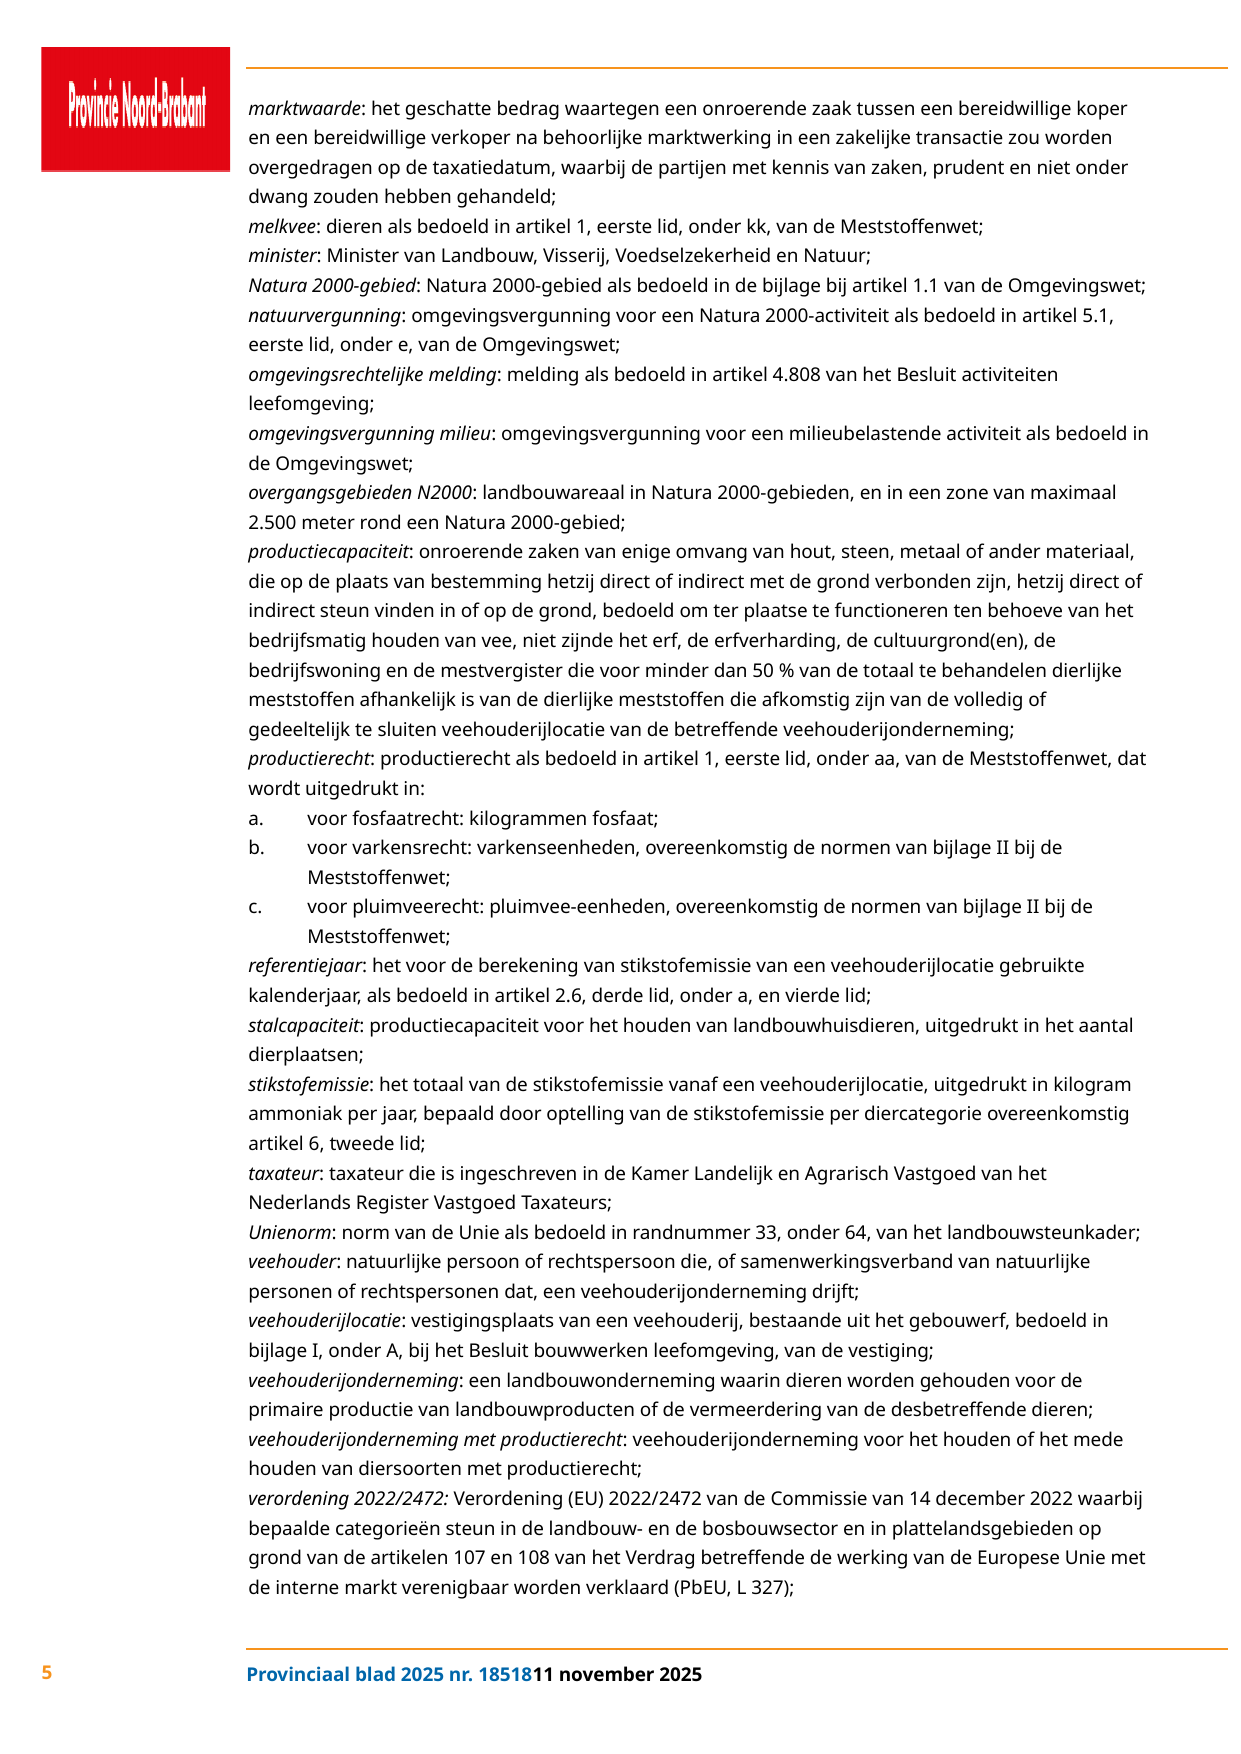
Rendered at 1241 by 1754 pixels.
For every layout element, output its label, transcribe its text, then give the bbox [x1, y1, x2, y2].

text productiecapaciteit: onroerende zaken van enige omvang van hout, steen, metaal of ander materiaal, die op de plaats van bestemming hetzij direct of indirect met de grond verbonden zijn, hetzij direct of indirect steun vinden in of op de grond, bedoeld om ter plaatse te functioneren ten behoeve van het bedrijfsmatig houden van vee, niet zijnde het erf, de erfverharding, de cultuurgrond(en), de bedrijfswoning en de mestvergister die voor minder dan 50 % van de totaal te behandelen dierlijke meststoffen afhankelijk is van de dierlijke meststoffen die afkomstig zijn van de volledig of gedeeltelijk te sluiten veehouderijlocatie van de betreffende veehouderijonderneming; [248, 538, 1152, 742]
text omgevingsvergunning milieu: omgevingsvergunning voor een milieubelastende activiteit als bedoeld in de Omgevingswet; [248, 420, 1152, 476]
list voor pluimveerecht: pluimvee-eenheden, overeenkomstig de normen van bijlage II bij de Meststoffenwet; [248, 893, 1152, 949]
text referentiejaar: het voor de berekening van stikstofemissie van een veehouderijlocatie gebruikte kalenderjaar, als bedoeld in artikel 2.6, derde lid, onder a, en vierde lid; [248, 953, 1152, 1008]
text veehouderijlocatie: vestigingsplaats van een veehouderij, bestaande uit het gebouwerf, bedoeld in bijlage I, onder A, bij het Besluit bouwwerken leefomgeving, van de vestiging; [248, 1308, 1152, 1363]
text stalcapaciteit: productiecapaciteit voor het houden van landbouwhuisdieren, uitgedrukt in het aantal dierplaatsen; [248, 1012, 1152, 1067]
text taxateur: taxateur die is ingeschreven in de Kamer Landelijk en Agrarisch Vastgoed van het Nederlands Register Vastgoed Taxateurs; [248, 1160, 1152, 1215]
list voor fosfaatrecht: kilogrammen fosfaat; [248, 805, 1152, 831]
text Unienorm: norm van de Unie als bedoeld in randnummer 33, onder 64, van het landbouwsteunkader; [248, 1219, 1152, 1245]
text veehouderijonderneming: een landbouwonderneming waarin dieren worden gehouden voor de primaire productie van landbouwproducten of de vermeerdering van de desbetreffende dieren; [248, 1367, 1152, 1422]
list voor varkensrecht: varkenseenheden, overeenkomstig de normen van bijlage II bij de Meststoffenwet; [248, 834, 1152, 890]
text omgevingsrechtelijke melding: melding als bedoeld in artikel 4.808 van het Besluit activiteiten leefomgeving; [248, 361, 1152, 416]
text Natura 2000-gebied: Natura 2000-gebied als bedoeld in de bijlage bij artikel 1.1 van de Omgevingswet; [248, 272, 1152, 298]
text marktwaarde: het geschatte bedrag waartegen een onroerende zaak tussen een bereidwillige koper en een bereidwillige verkoper na behoorlijke marktwerking in een zakelijke transactie zou worden overgedragen op de taxatiedatum, waarbij de partijen met kennis van zaken, prudent en niet onder dwang zouden hebben gehandeld; [248, 95, 1152, 209]
text productierecht: productierecht als bedoeld in artikel 1, eerste lid, onder aa, van de Meststoffenwet, dat wordt uitgedrukt in: [248, 746, 1152, 801]
text melkvee: dieren als bedoeld in artikel 1, eerste lid, onder kk, van de Meststoffenwet; [248, 213, 1152, 239]
text natuurvergunning: omgevingsvergunning voor een Natura 2000-activiteit als bedoeld in artikel 5.1, eerste lid, onder e, van de Omgevingswet; [248, 302, 1152, 357]
text verordening 2022/2472: Verordening (EU) 2022/2472 van de Commissie van 14 december 2022 waarbij bepaalde categorieën steun in de landbouw- en de bosbouwsector en in plattelandsgebieden op grond van de artikelen 107 en 108 van het Verdrag betreffende de werking van de Europese Unie met de interne markt verenigbaar worden verklaard (PbEU, L 327); [248, 1485, 1152, 1600]
text veehouderijonderneming met productierecht: veehouderijonderneming voor het houden of het mede houden van diersoorten met productierecht; [248, 1426, 1152, 1481]
picture [41, 47, 231, 172]
text minister: Minister van Landbouw, Visserij, Voedselzekerheid en Natuur; [248, 243, 1152, 268]
text veehouder: natuurlijke persoon of rechtspersoon die, of samenwerkingsverband van natuurlijke personen of rechtspersonen dat, een veehouderijonderneming drijft; [248, 1248, 1152, 1304]
text stikstofemissie: het totaal van de stikstofemissie vanaf een veehouderijlocatie, uitgedrukt in kilogram ammoniak per jaar, bepaald door optelling van de stikstofemissie per diercategorie overeenkomstig artikel 6, tweede lid; [248, 1071, 1152, 1156]
text overgangsgebieden N2000: landbouwareaal in Natura 2000-gebieden, en in een zone van maximaal 2.500 meter rond een Natura 2000-gebied; [248, 479, 1152, 535]
